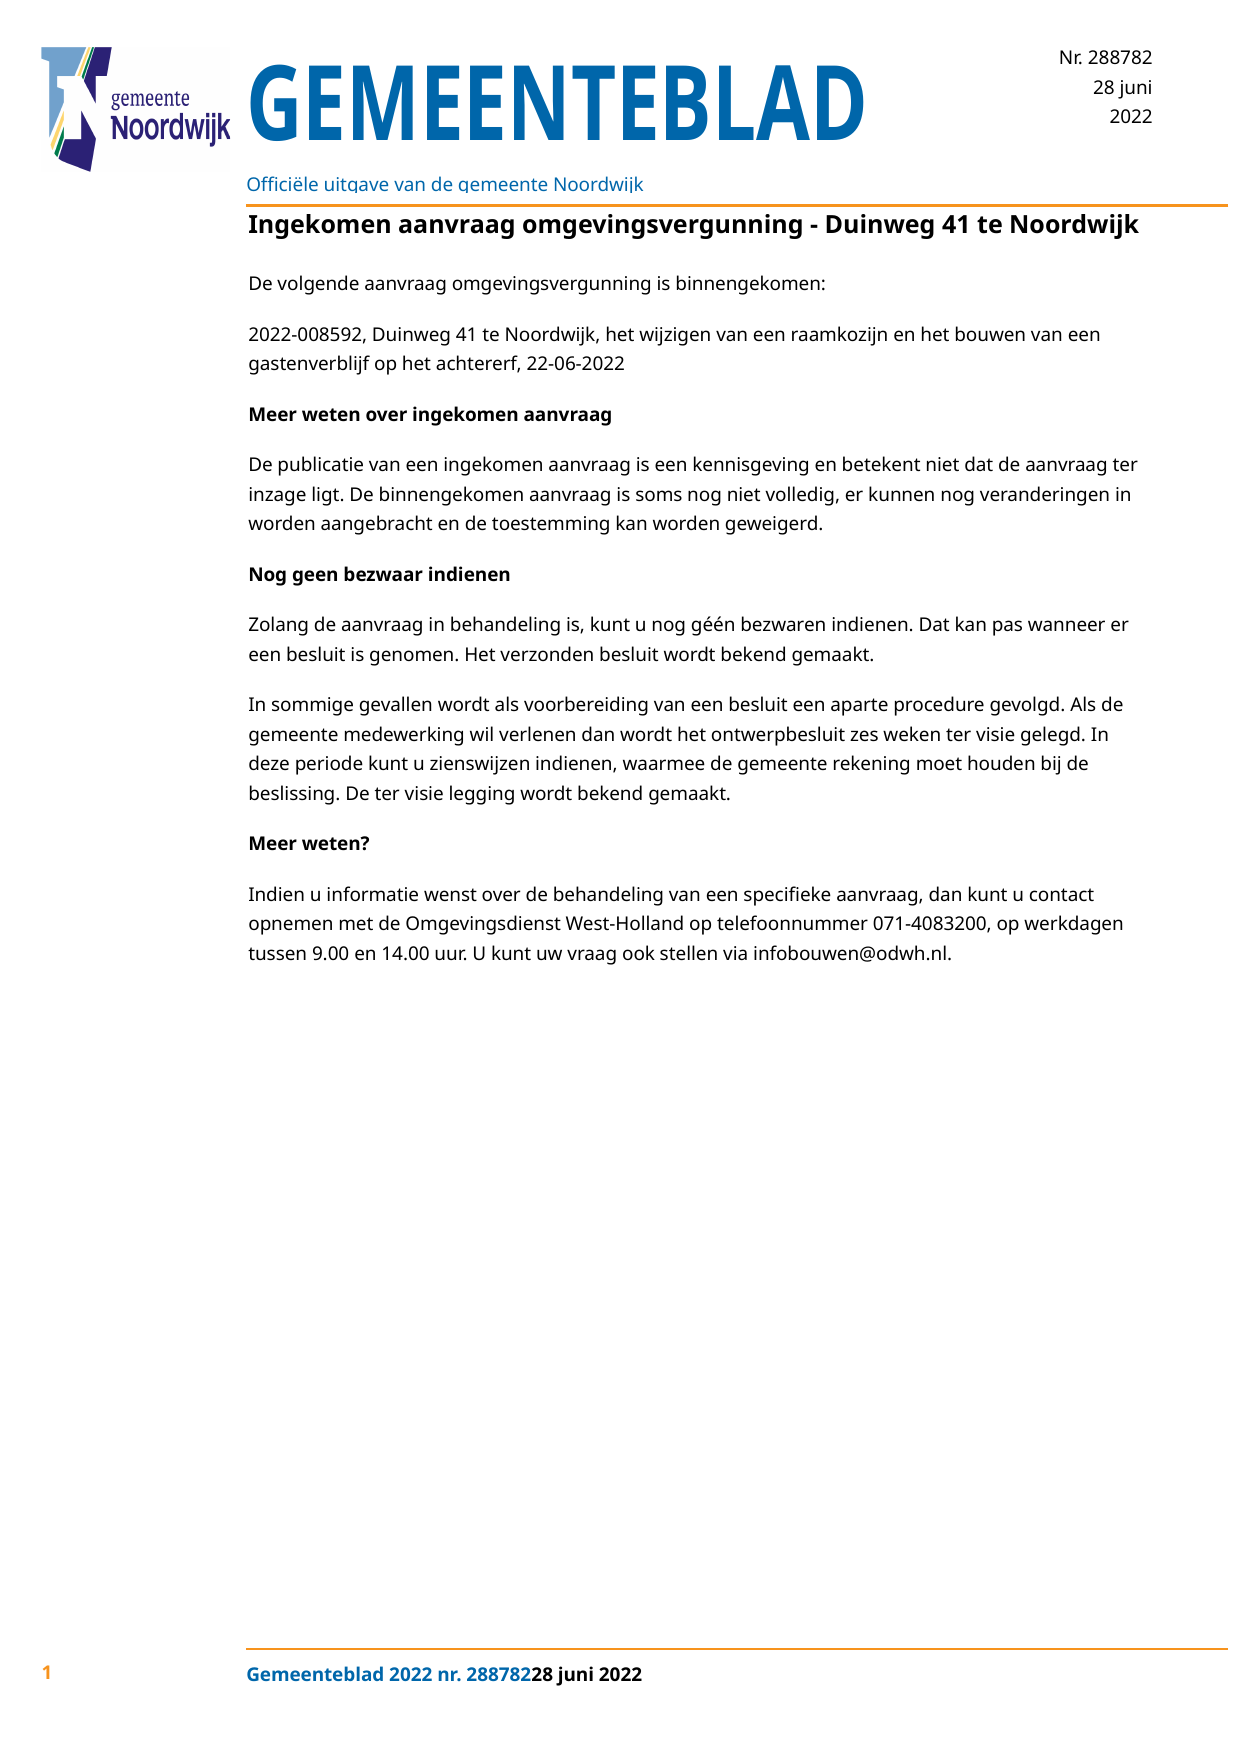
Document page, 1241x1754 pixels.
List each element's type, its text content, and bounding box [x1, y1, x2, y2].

text Meer weten over ingekomen aanvraag [248, 401, 1152, 426]
text Ingekomen aanvraag omgevingsvergunning - Duinweg 41 te Noordwijk [248, 207, 1152, 241]
text Nog geen bezwaar indienen [248, 561, 1152, 586]
text De publicatie van een ingekomen aanvraag is een kennisgeving en betekent niet dat de aanvraag ter inzage ligt. De binnengekomen aanvraag is soms nog niet volledig, er kunnen nog veranderingen in worden aangebracht en de toestemming kan worden geweigerd. [248, 451, 1152, 536]
text Indien u informatie wenst over de behandeling van een specifieke aanvraag, dan kunt u contact opnemen met de Omgevingsdienst West-Holland op telefoonnummer 071-4083200, op werkdagen tussen 9.00 en 14.00 uur. U kunt uw vraag ook stellen via infobouwen@odwh.nl. [248, 881, 1152, 966]
text 2022-008592, Duinweg 41 te Noordwijk, het wijzigen van een raamkozijn en het bouwen van een gastenverblijf op het achtererf, 22-06-2022 [248, 321, 1152, 376]
text Zolang de aanvraag in behandeling is, kunt u nog géén bezwaren indienen. Dat kan pas wanneer er een besluit is genomen. Het verzonden besluit wordt bekend gemaakt. [248, 611, 1152, 666]
text In sommige gevallen wordt als voorbereiding van een besluit een aparte procedure gevolgd. Als de gemeente medewerking wil verlenen dan wordt het ontwerpbesluit zes weken ter visie gelegd. In deze periode kunt u zienswijzen indienen, waarmee de gemeente rekening moet houden bij de beslissing. De ter visie legging wordt bekend gemaakt. [248, 691, 1152, 806]
text Meer weten? [248, 830, 1152, 856]
text De volgende aanvraag omgevingsvergunning is binnengekomen: [248, 270, 1152, 296]
picture [41, 47, 231, 172]
